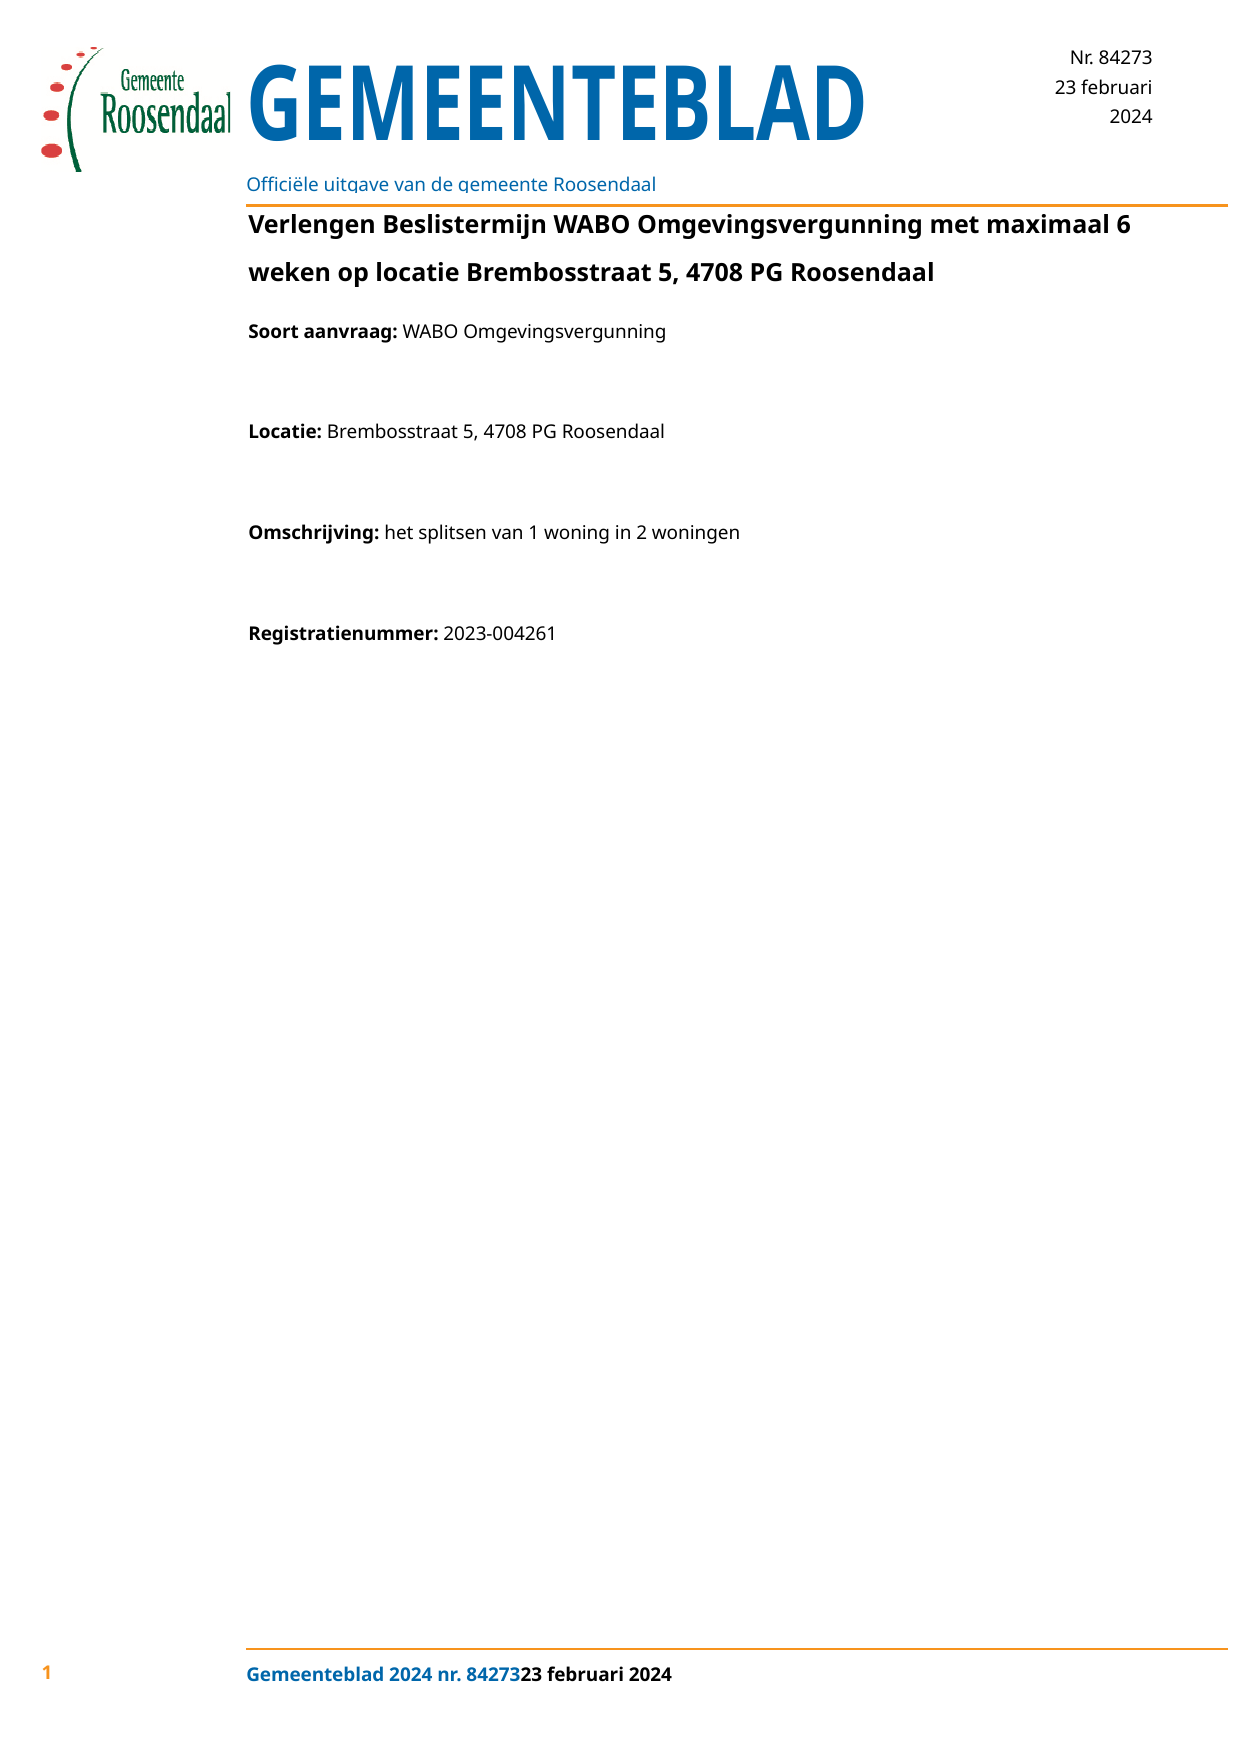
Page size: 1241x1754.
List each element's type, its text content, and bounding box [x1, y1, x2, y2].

text Registratienummer: 2023-004261 [248, 620, 1152, 646]
text Soort aanvraag: WABO Omgevingsvergunning [248, 318, 1152, 344]
text Omschrijving: het splitsen van 1 woning in 2 woningen [248, 519, 1152, 545]
picture [41, 47, 231, 172]
text Locatie: Brembosstraat 5, 4708 PG Roosendaal [248, 419, 1152, 444]
text Verlengen Beslistermijn WABO Omgevingsvergunning met maximaal 6 weken op locatie Brembosstraat 5, 4708 PG Roosendaal [248, 207, 1152, 288]
